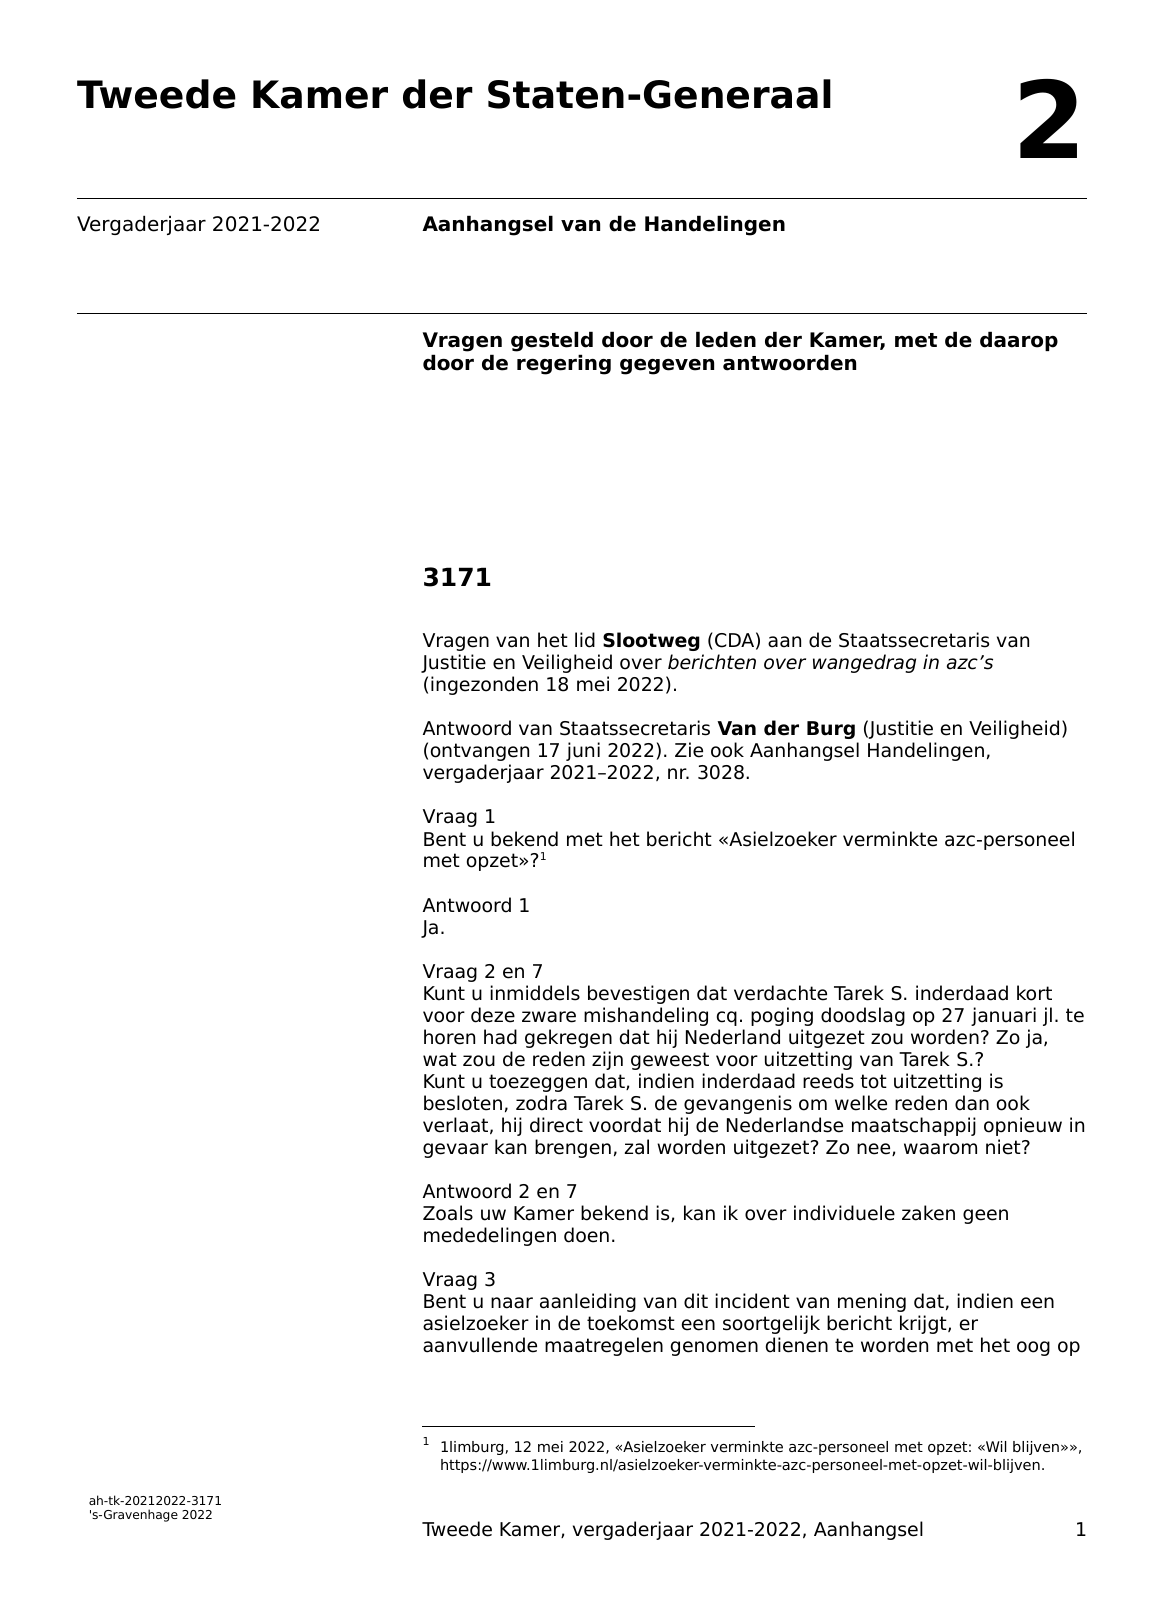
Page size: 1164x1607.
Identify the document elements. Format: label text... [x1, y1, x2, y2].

table_cell Vergaderjaar 2021-2022 [77, 199, 422, 313]
text Ja. [422, 917, 1087, 938]
text Vragen van het lid Slootweg (CDA) aan de Staatssecretaris van Justitie en Veiligheid over berichten over wangedrag in azc’s (ingezonden 18 mei 2022). [422, 630, 1087, 696]
table_cell Vragen gesteld door de leden der Kamer, met de daarop door de regering gegeven antwoorden [422, 314, 1087, 375]
text Zoals uw Kamer bekend is, kan ik over individuele zaken geen mededelingen doen. [422, 1203, 1087, 1247]
table_header Tweede Kamer der Staten-Generaal [77, 59, 886, 198]
text 3171 [422, 563, 1087, 592]
text 's-Gravenhage 2022 [88, 1508, 323, 1522]
text Vraag 2 en 7 [422, 961, 1087, 983]
table_cell [77, 314, 422, 375]
text Antwoord 1 [422, 894, 1087, 917]
text Antwoord 2 en 7 [422, 1181, 1087, 1203]
text Bent u bekend met het bericht «Asielzoeker verminkte azc-personeel met opzet»? [422, 828, 1087, 872]
text Antwoord van Staatssecretaris Van der Burg (Justitie en Veiligheid) (ontvangen 17 juni 2022). Zie ook Aanhangsel Handelingen, vergaderjaar 2021–2022, nr. 3028. [422, 718, 1087, 784]
text Bent u naar aanleiding van dit incident van mening dat, indien een asielzoeker in de toekomst een soortgelijk bericht krijgt, er aanvullende maatregelen genomen dienen te worden met het oog op [422, 1291, 1087, 1357]
table_cell Aanhangsel van de Handelingen [422, 199, 1087, 313]
text ah-tk-20212022-3171 [88, 1494, 323, 1508]
text Kunt u inmiddels bevestigen dat verdachte Tarek S. inderdaad kort voor deze zware mishandeling cq. poging doodslag op 27 januari jl. te horen had gekregen dat hij Nederland uitgezet zou worden? Zo ja, wat zou de reden zijn geweest voor uitzetting van Tarek S.? [422, 983, 1087, 1071]
text Kunt u toezeggen dat, indien inderdaad reeds tot uitzetting is besloten, zodra Tarek S. de gevangenis om welke reden dan ook verlaat, hij direct voordat hij de Nederlandse maatschappij opnieuw in gevaar kan brengen, zal worden uitgezet? Zo nee, waarom niet? [422, 1071, 1087, 1158]
text Vraag 1 [422, 806, 1087, 828]
table_header 2 [886, 59, 1087, 198]
text 1limburg, 12 mei 2022, «Asielzoeker verminkte azc-personeel met opzet: «Wil blijven»», https://www.1limburg.nl/asielzoeker-verminkte-azc-personeel-met-opzet-wil-blijven. [422, 1435, 1087, 1474]
text Vraag 3 [422, 1269, 1087, 1291]
